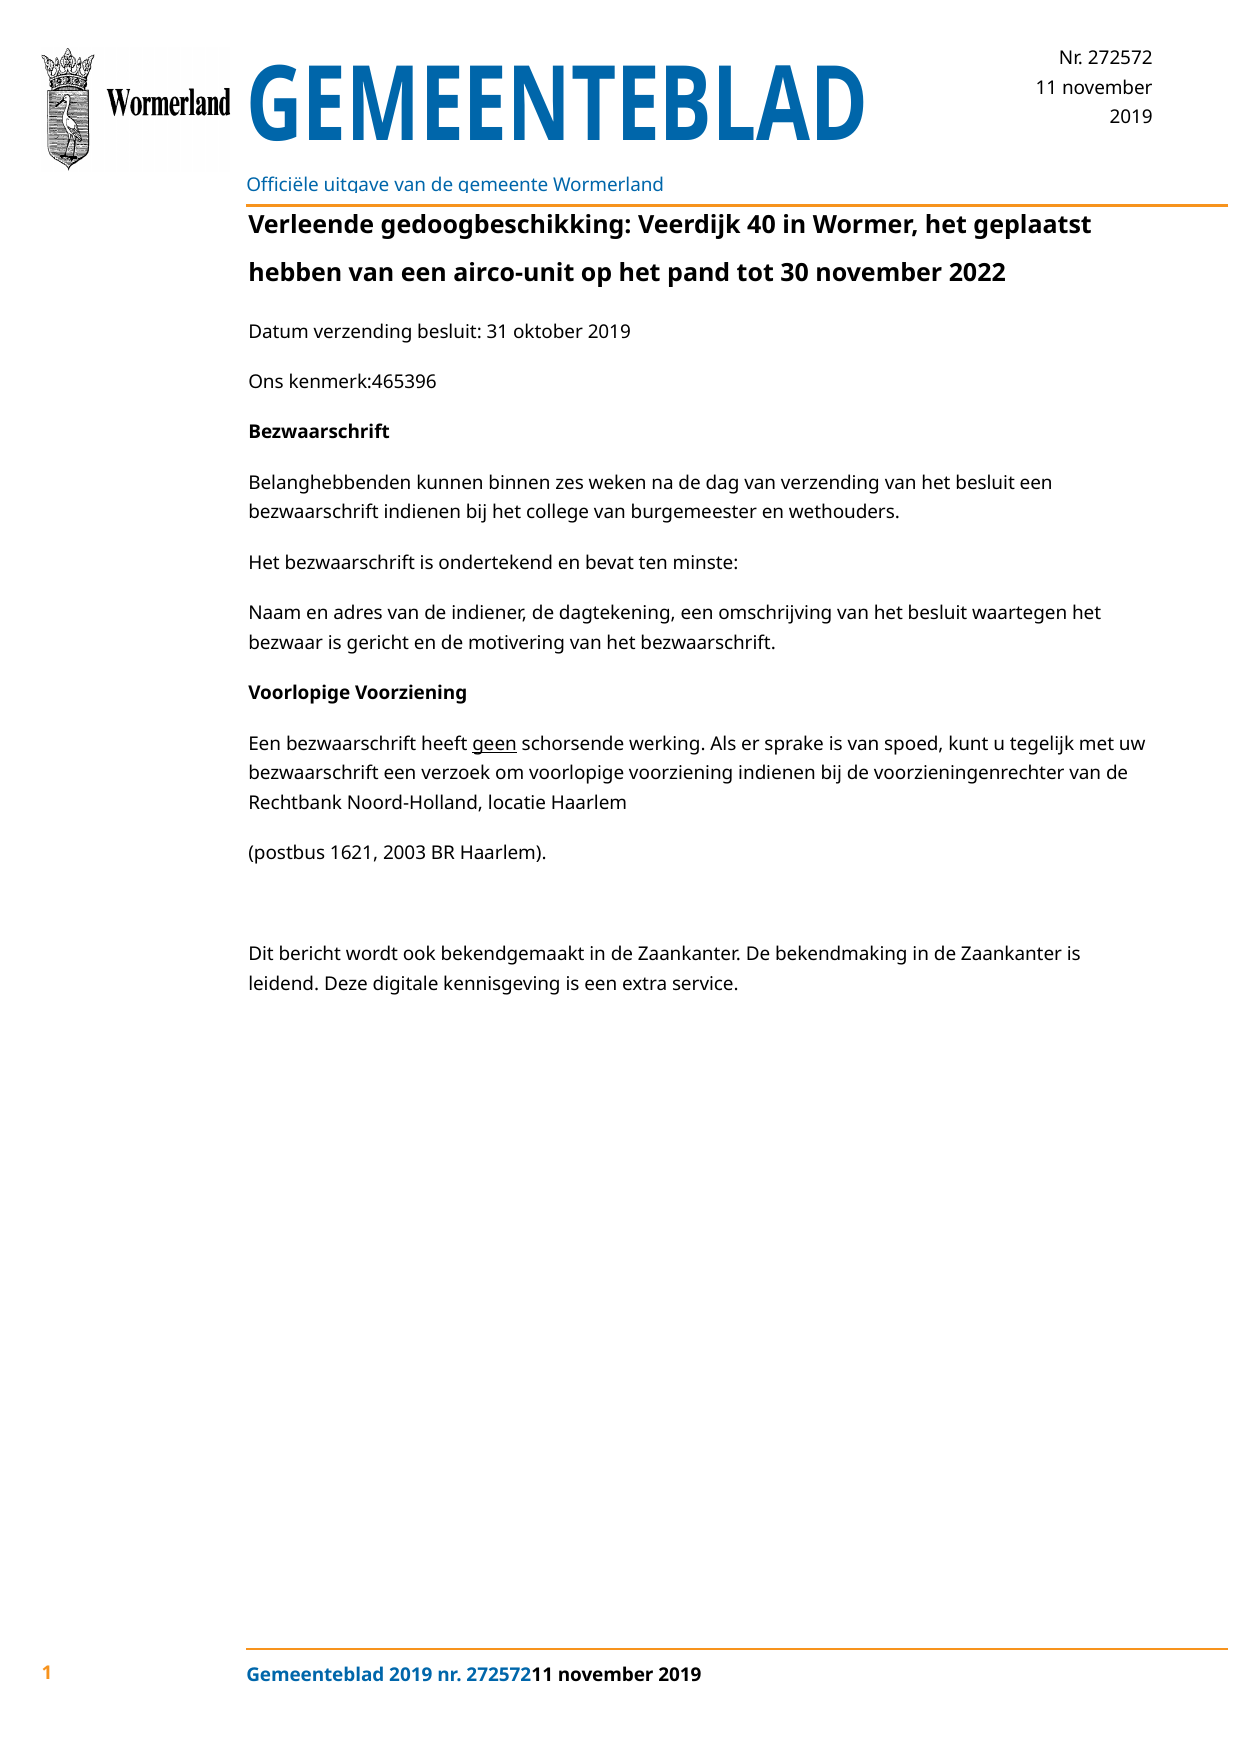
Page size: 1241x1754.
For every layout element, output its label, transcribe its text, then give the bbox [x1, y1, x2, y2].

text Bezwaarschrift [248, 419, 1152, 444]
text Het bezwaarschrift is ondertekend en bevat ten minste: [248, 549, 1152, 575]
text Naam en adres van de indiener, de dagtekening, een omschrijving van het besluit waartegen het bezwaar is gericht en de motivering van het bezwaarschrift. [248, 599, 1152, 655]
text Dit bericht wordt ook bekendgemaakt in de Zaankanter. De bekendmaking in de Zaankanter is leidend. Deze digitale kennisgeving is een extra service. [248, 940, 1152, 996]
text Belanghebbenden kunnen binnen zes weken na de dag van verzending van het besluit een bezwaarschrift indienen bij het college van burgemeester en wethouders. [248, 469, 1152, 524]
text Verleende gedoogbeschikking: Veerdijk 40 in Wormer, het geplaatst hebben van een airco-unit op het pand tot 30 november 2022 [248, 207, 1152, 288]
text Ons kenmerk:465396 [248, 368, 1152, 394]
picture [41, 47, 231, 172]
text Datum verzending besluit: 31 oktober 2019 [248, 318, 1152, 344]
text (postbus 1621, 2003 BR Haarlem). [248, 839, 1152, 865]
text Een bezwaarschrift heeft geen schorsende werking. Als er sprake is van spoed, kunt u tegelijk met uw bezwaarschrift een verzoek om voorlopige voorziening indienen bij de voorzieningenrechter van de Rechtbank Noord-Holland, locatie Haarlem [248, 730, 1152, 815]
text Voorlopige Voorziening [248, 679, 1152, 705]
